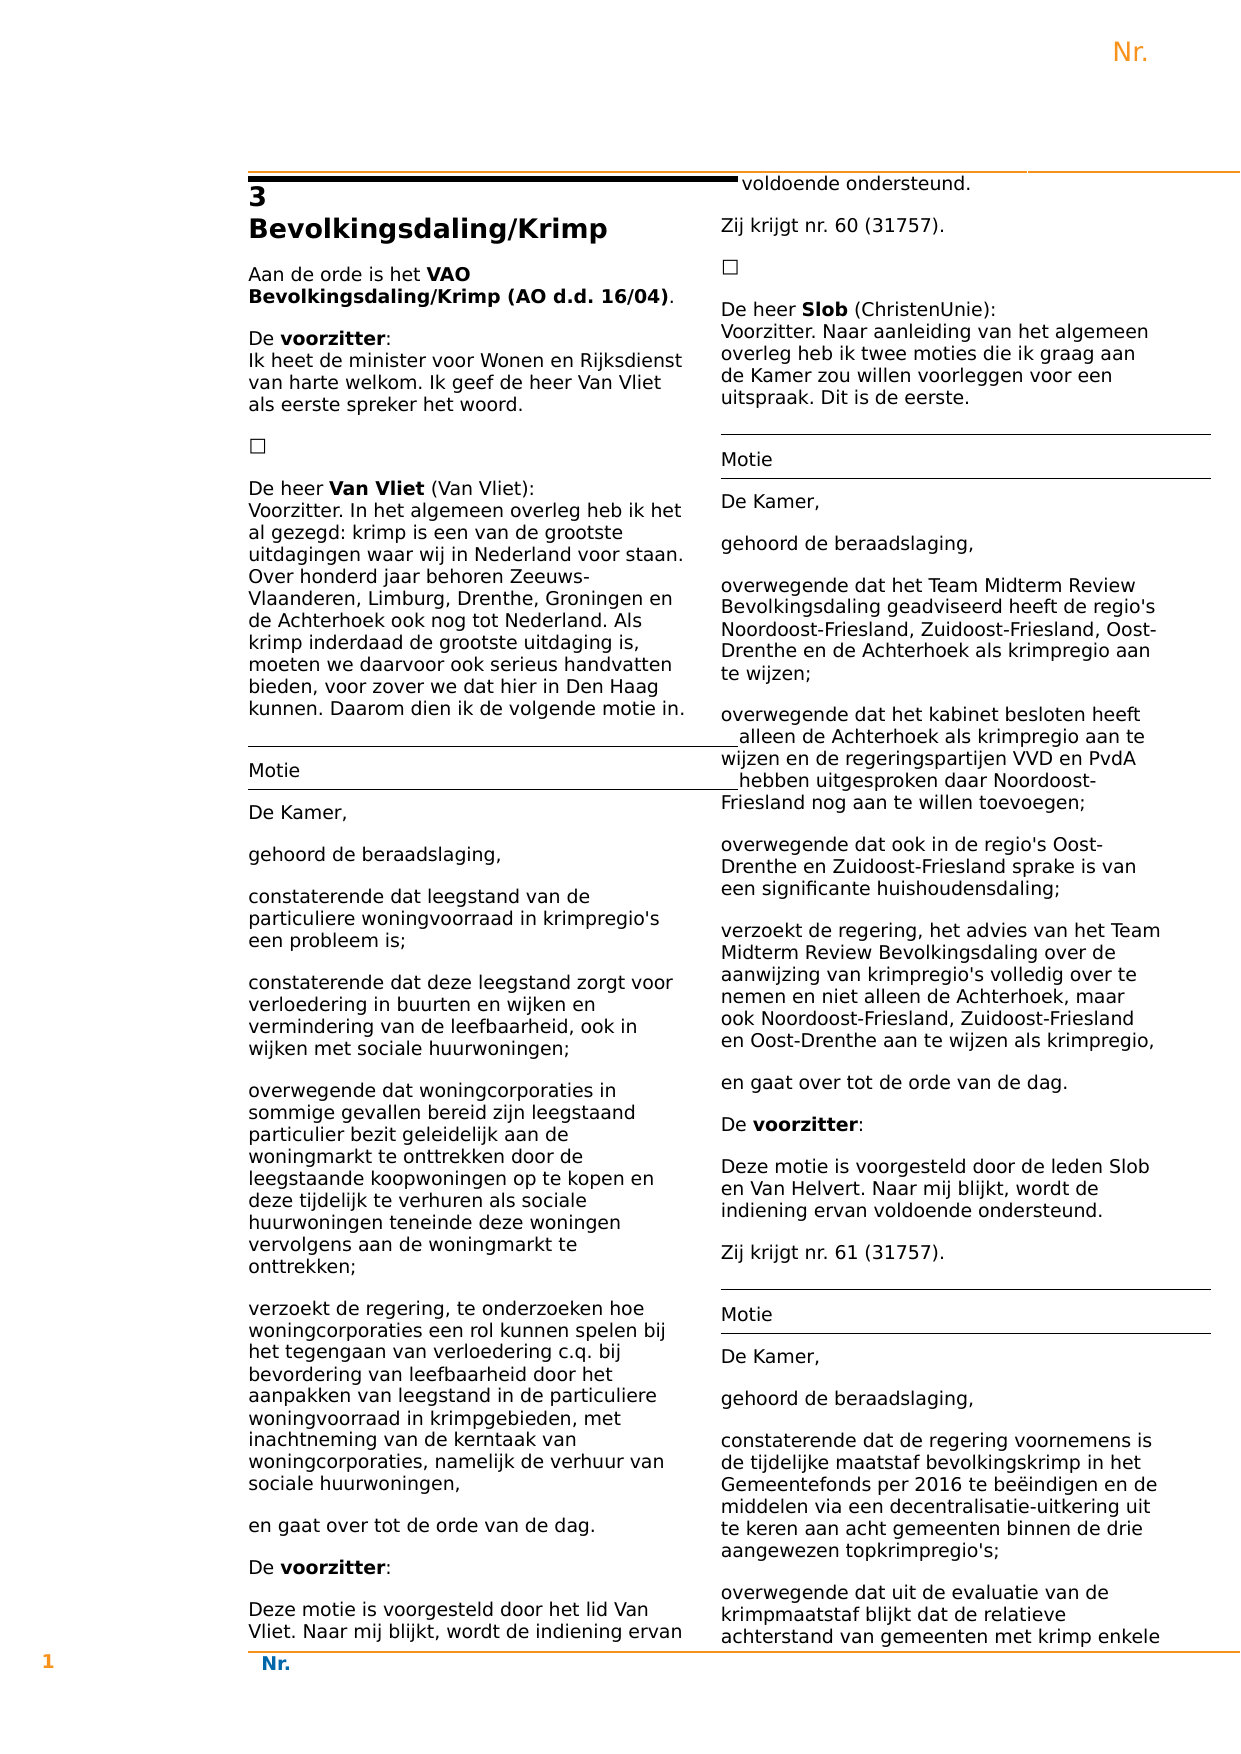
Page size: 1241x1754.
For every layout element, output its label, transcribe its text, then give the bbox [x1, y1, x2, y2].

text De voorzitter: [248, 1557, 691, 1579]
text Zij krijgt nr. 61 (31757). [721, 1242, 1163, 1264]
text en gaat over tot de orde van de dag. [248, 1515, 691, 1537]
text overwegende dat het kabinet besloten heeft alleen de Achterhoek als krimpregio aan te wijzen en de regeringspartijen VVD en PvdA hebben uitgesproken daar Noordoost-Friesland nog aan te willen toevoegen; [721, 704, 1163, 814]
text De Kamer, [248, 802, 691, 824]
text voldoende ondersteund. [721, 173, 1163, 195]
text constaterende dat deze leegstand zorgt voor verloedering in buurten en wijken en vermindering van de leefbaarheid, ook in wijken met sociale huurwoningen; [248, 972, 691, 1060]
title 3 Bevolkingsdaling/Krimp [248, 182, 691, 244]
text Ik heet de minister voor Wonen en Rijksdienst van harte welkom. Ik geef de heer Van Vliet als eerste spreker het woord. [248, 350, 691, 416]
text ⬜ [248, 436, 691, 458]
text gehoord de beraadslaging, [721, 1388, 1163, 1410]
text verzoekt de regering, het advies van het Team Midterm Review Bevolkingsdaling over de aanwijzing van krimpregio's volledig over te nemen en niet alleen de Achterhoek, maar ook Noordoost-Friesland, Zuidoost-Friesland en Oost-Drenthe aan te wijzen als krimpregio, [721, 920, 1163, 1052]
text Voorzitter. In het algemeen overleg heb ik het al gezegd: krimp is een van de grootste uitdagingen waar wij in Nederland voor staan. Over honderd jaar behoren Zeeuws-Vlaanderen, Limburg, Drenthe, Groningen en de Achterhoek ook nog tot Nederland. Als krimp inderdaad de grootste uitdaging is, moeten we daarvoor ook serieus handvatten bieden, voor zover we dat hier in Den Haag kunnen. Daarom dien ik de volgende motie in. [248, 500, 691, 720]
text overwegende dat woningcorporaties in sommige gevallen bereid zijn leegstaand particulier bezit geleidelijk aan de woningmarkt te onttrekken door de leegstaande koopwoningen op te kopen en deze tijdelijk te verhuren als sociale huurwoningen teneinde deze woningen vervolgens aan de woningmarkt te onttrekken; [248, 1080, 691, 1277]
text De heer Van Vliet (Van Vliet): [248, 478, 691, 500]
text Deze motie is voorgesteld door het lid Van Vliet. Naar mij blijkt, wordt de indiening ervan [248, 1599, 691, 1643]
text gehoord de beraadslaging, [721, 532, 1163, 554]
text overwegende dat het Team Midterm Review Bevolkingsdaling geadviseerd heeft de regio's Noordoost-Friesland, Zuidoost-Friesland, Oost-Drenthe en de Achterhoek als krimpregio aan te wijzen; [721, 574, 1163, 684]
text Voorzitter. Naar aanleiding van het algemeen overleg heb ik twee moties die ik graag aan de Kamer zou willen voorleggen voor een uitspraak. Dit is de eerste. [721, 321, 1163, 409]
text Motie [248, 760, 691, 782]
text De Kamer, [721, 1346, 1163, 1368]
text Motie [721, 448, 1163, 471]
text Motie [721, 1304, 1163, 1326]
text Zij krijgt nr. 60 (31757). [721, 215, 1163, 237]
text De voorzitter: [721, 1114, 1163, 1136]
text De Kamer, [721, 491, 1163, 512]
text Aan de orde is het VAO Bevolkingsdaling/Krimp (AO d.d. 16/04). [248, 264, 691, 308]
text Deze motie is voorgesteld door de leden Slob en Van Helvert. Naar mij blijkt, wordt de indiening ervan voldoende ondersteund. [721, 1156, 1163, 1222]
text ⬜ [721, 257, 1163, 279]
text verzoekt de regering, te onderzoeken hoe woningcorporaties een rol kunnen spelen bij het tegengaan van verloedering c.q. bij bevordering van leefbaarheid door het aanpakken van leegstand in de particuliere woningvoorraad in krimpgebieden, met inachtneming van de kerntaak van woningcorporaties, namelijk de verhuur van sociale huurwoningen, [248, 1297, 691, 1495]
text constaterende dat de regering voornemens is de tijdelijke maatstaf bevolkingskrimp in het Gemeentefonds per 2016 te beëindigen en de middelen via een decentralisatie-uitkering uit te keren aan acht gemeenten binnen de drie aangewezen topkrimpregio's; [721, 1430, 1163, 1562]
text De voorzitter: [248, 328, 691, 350]
text overwegende dat uit de evaluatie van de krimpmaatstaf blijkt dat de relatieve achterstand van gemeenten met krimp enkele [721, 1582, 1163, 1648]
text gehoord de beraadslaging, [248, 844, 691, 866]
text overwegende dat ook in de regio's Oost-Drenthe en Zuidoost-Friesland sprake is van een significante huishoudensdaling; [721, 834, 1163, 900]
text constaterende dat leegstand van de particuliere woningvoorraad in krimpregio's een probleem is; [248, 886, 691, 952]
text De heer Slob (ChristenUnie): [721, 299, 1163, 321]
text en gaat over tot de orde van de dag. [721, 1072, 1163, 1094]
